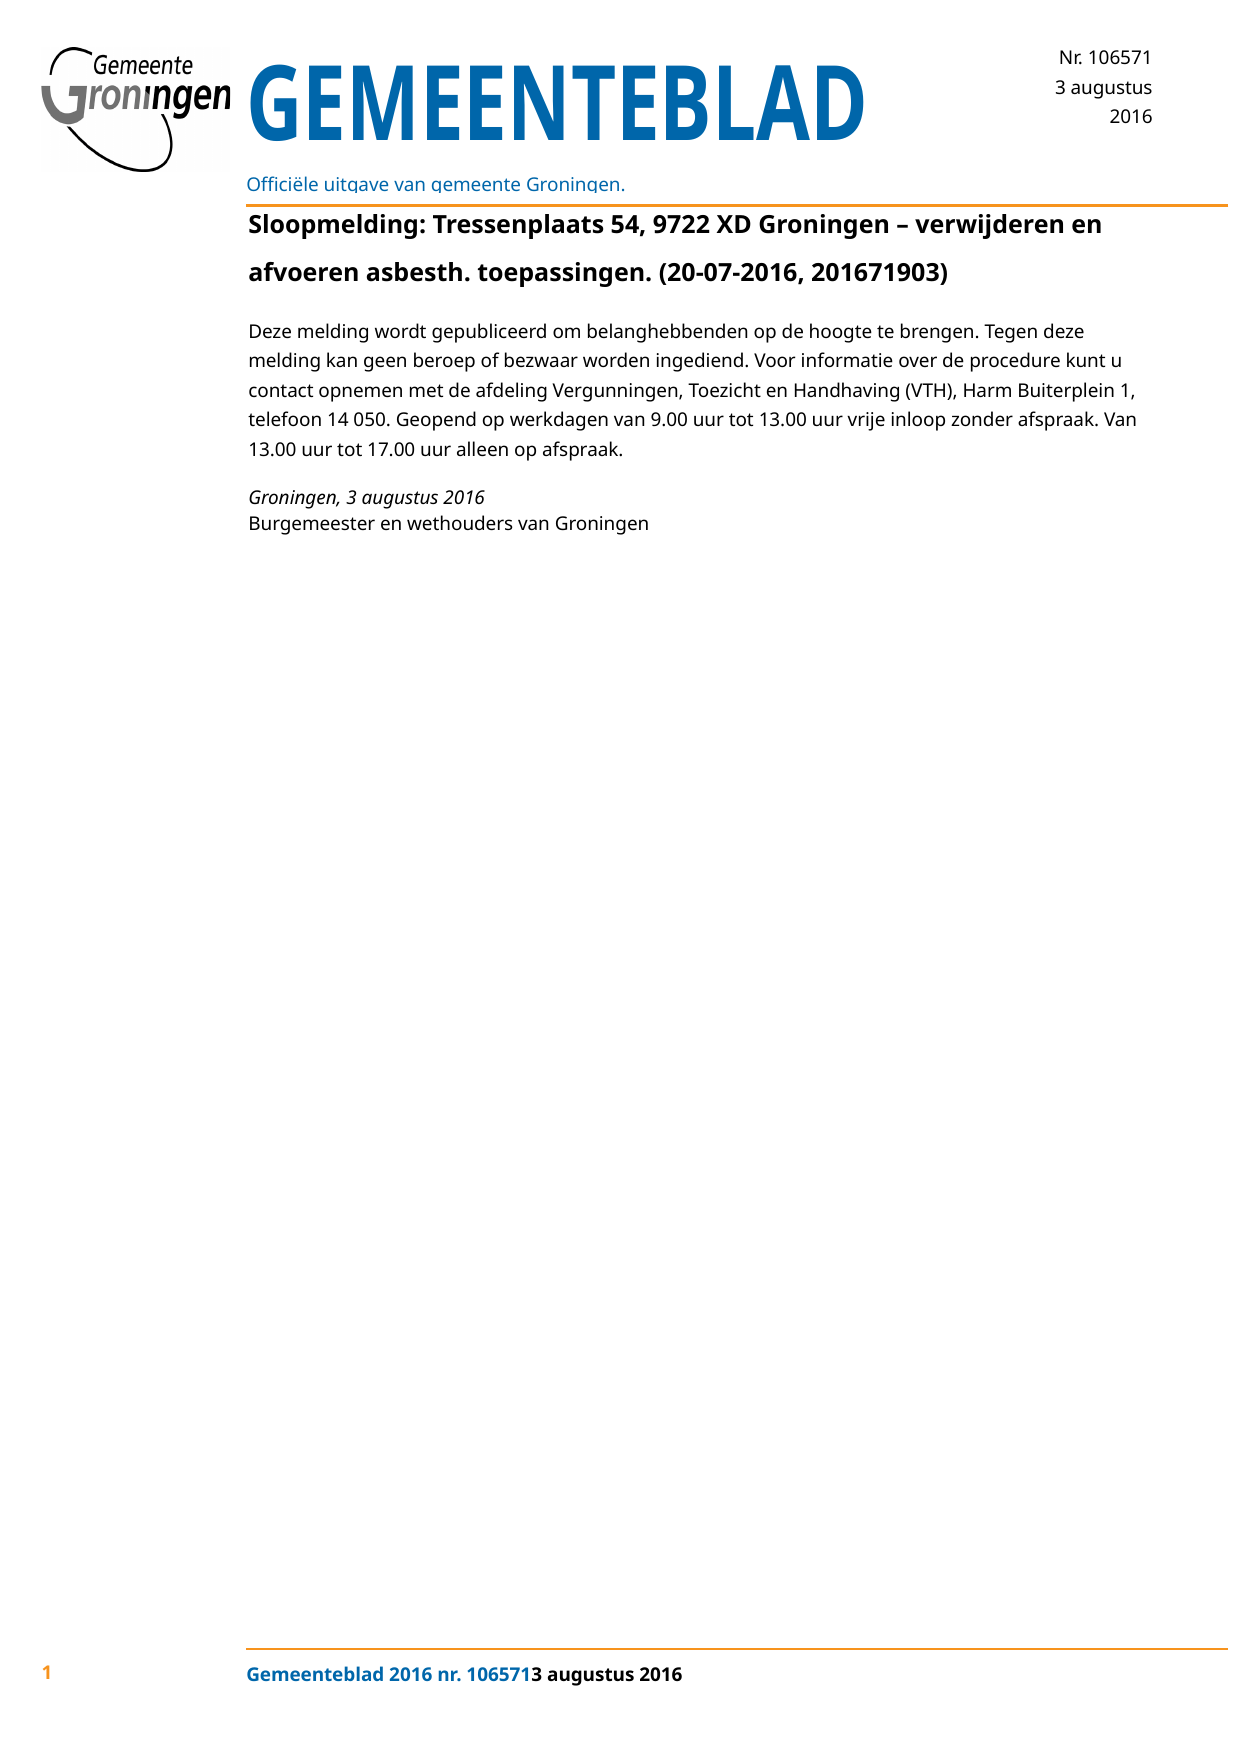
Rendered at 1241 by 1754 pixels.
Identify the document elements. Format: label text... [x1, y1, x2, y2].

text Deze melding wordt gepubliceerd om belanghebbenden op de hoogte te brengen. Tegen deze melding kan geen beroep of bezwaar worden ingediend. Voor informatie over de procedure kunt u contact opnemen met de afdeling Vergunningen, Toezicht en Handhaving (VTH), Harm Buiterplein 1, telefoon 14 050. Geopend op werkdagen van 9.00 uur tot 13.00 uur vrije inloop zonder afspraak. Van 13.00 uur tot 17.00 uur alleen op afspraak. [248, 318, 1152, 462]
text Groningen, 3 augustus 2016 [248, 484, 1152, 510]
picture [41, 47, 231, 172]
text Sloopmelding: Tressenplaats 54, 9722 XD Groningen – verwijderen en afvoeren asbesth. toepassingen. (20-07-2016, 201671903) [248, 207, 1152, 288]
text Burgemeester en wethouders van Groningen [248, 510, 1152, 536]
